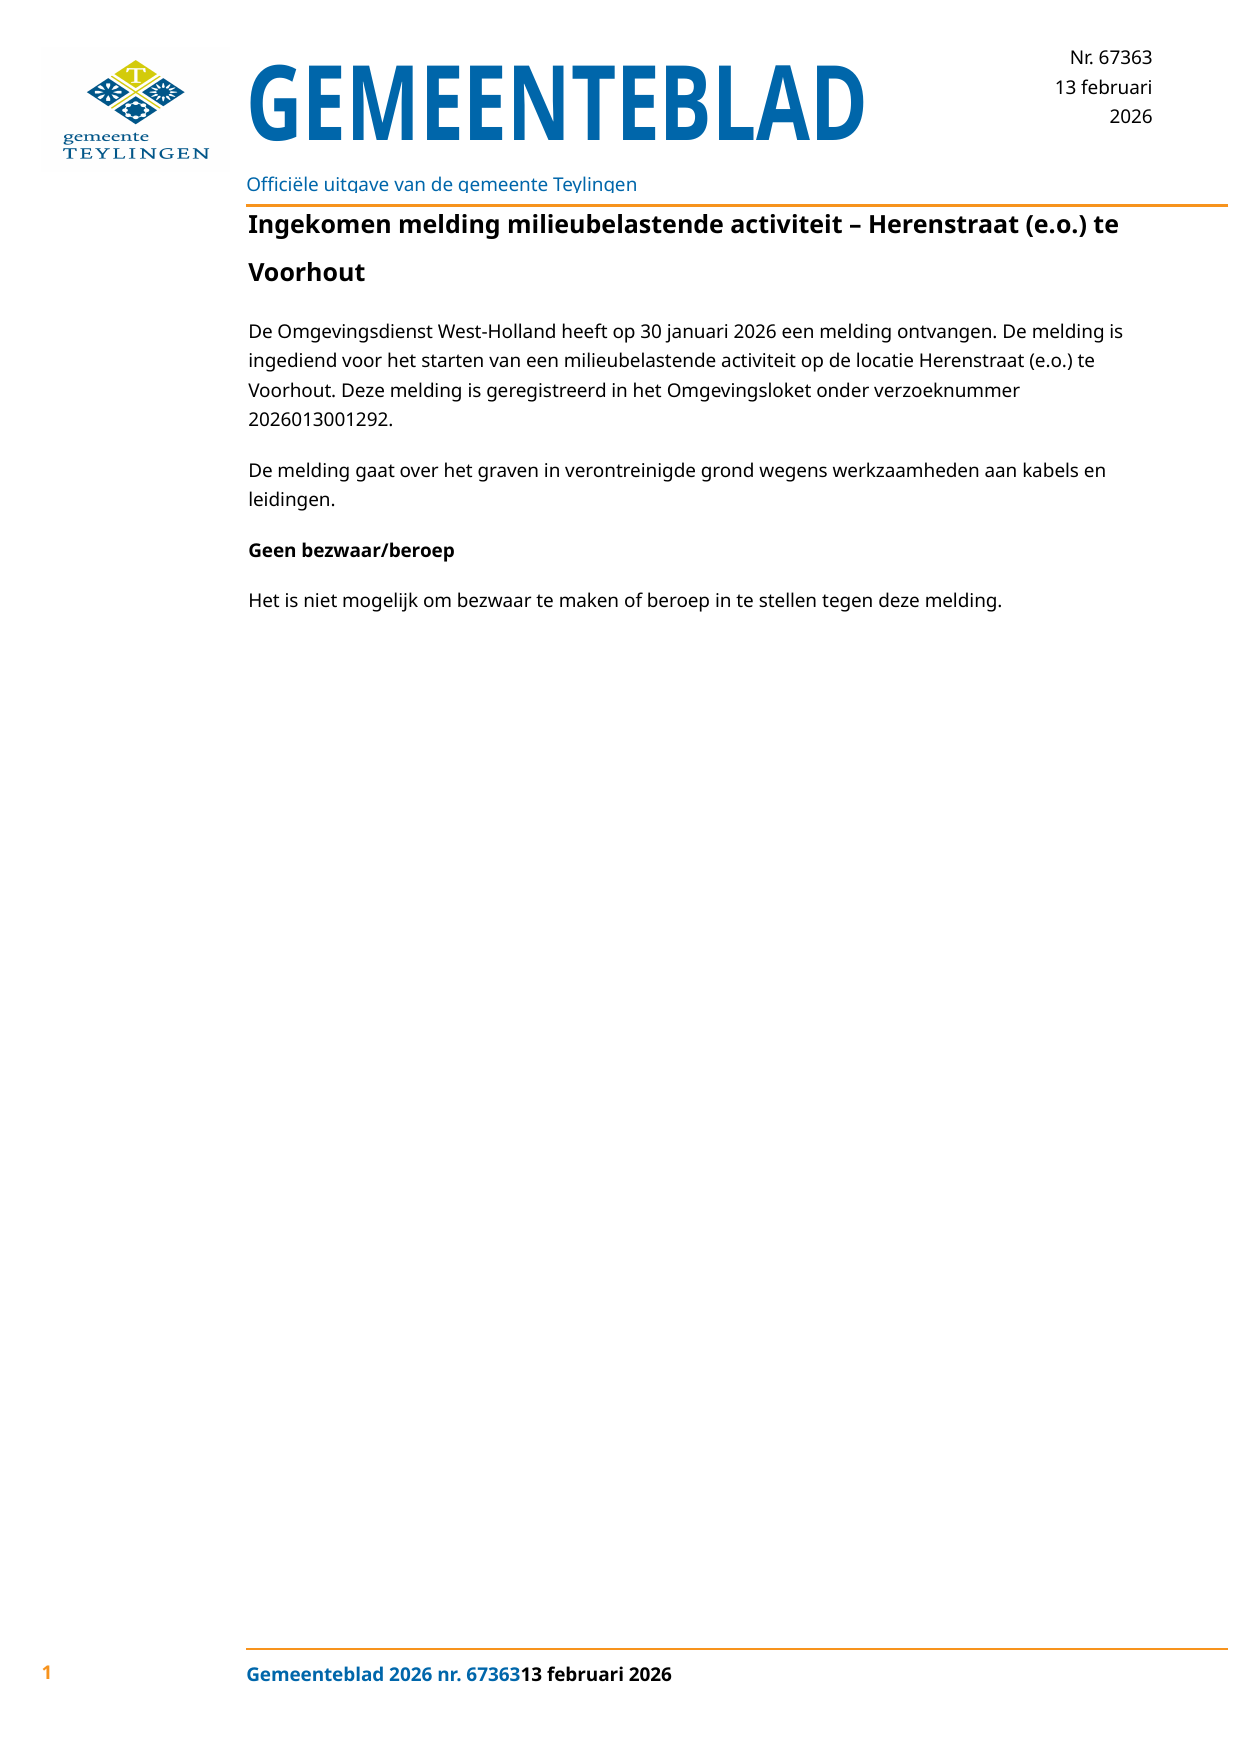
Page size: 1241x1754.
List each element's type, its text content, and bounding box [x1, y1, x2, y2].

text Het is niet mogelijk om bezwaar te maken of beroep in te stellen tegen deze melding. [248, 587, 1152, 613]
text De melding gaat over het graven in verontreinigde grond wegens werkzaamheden aan kabels en leidingen. [248, 457, 1152, 512]
text De Omgevingsdienst West-Holland heeft op 30 januari 2026 een melding ontvangen. De melding is ingediend voor het starten van een milieubelastende activiteit op de locatie Herenstraat (e.o.) te Voorhout. Deze melding is geregistreerd in het Omgevingsloket onder verzoeknummer 2026013001292. [248, 318, 1152, 432]
text Ingekomen melding milieubelastende activiteit – Herenstraat (e.o.) te Voorhout [248, 207, 1152, 288]
picture [41, 47, 231, 172]
text Geen bezwaar/beroep [248, 537, 1152, 563]
